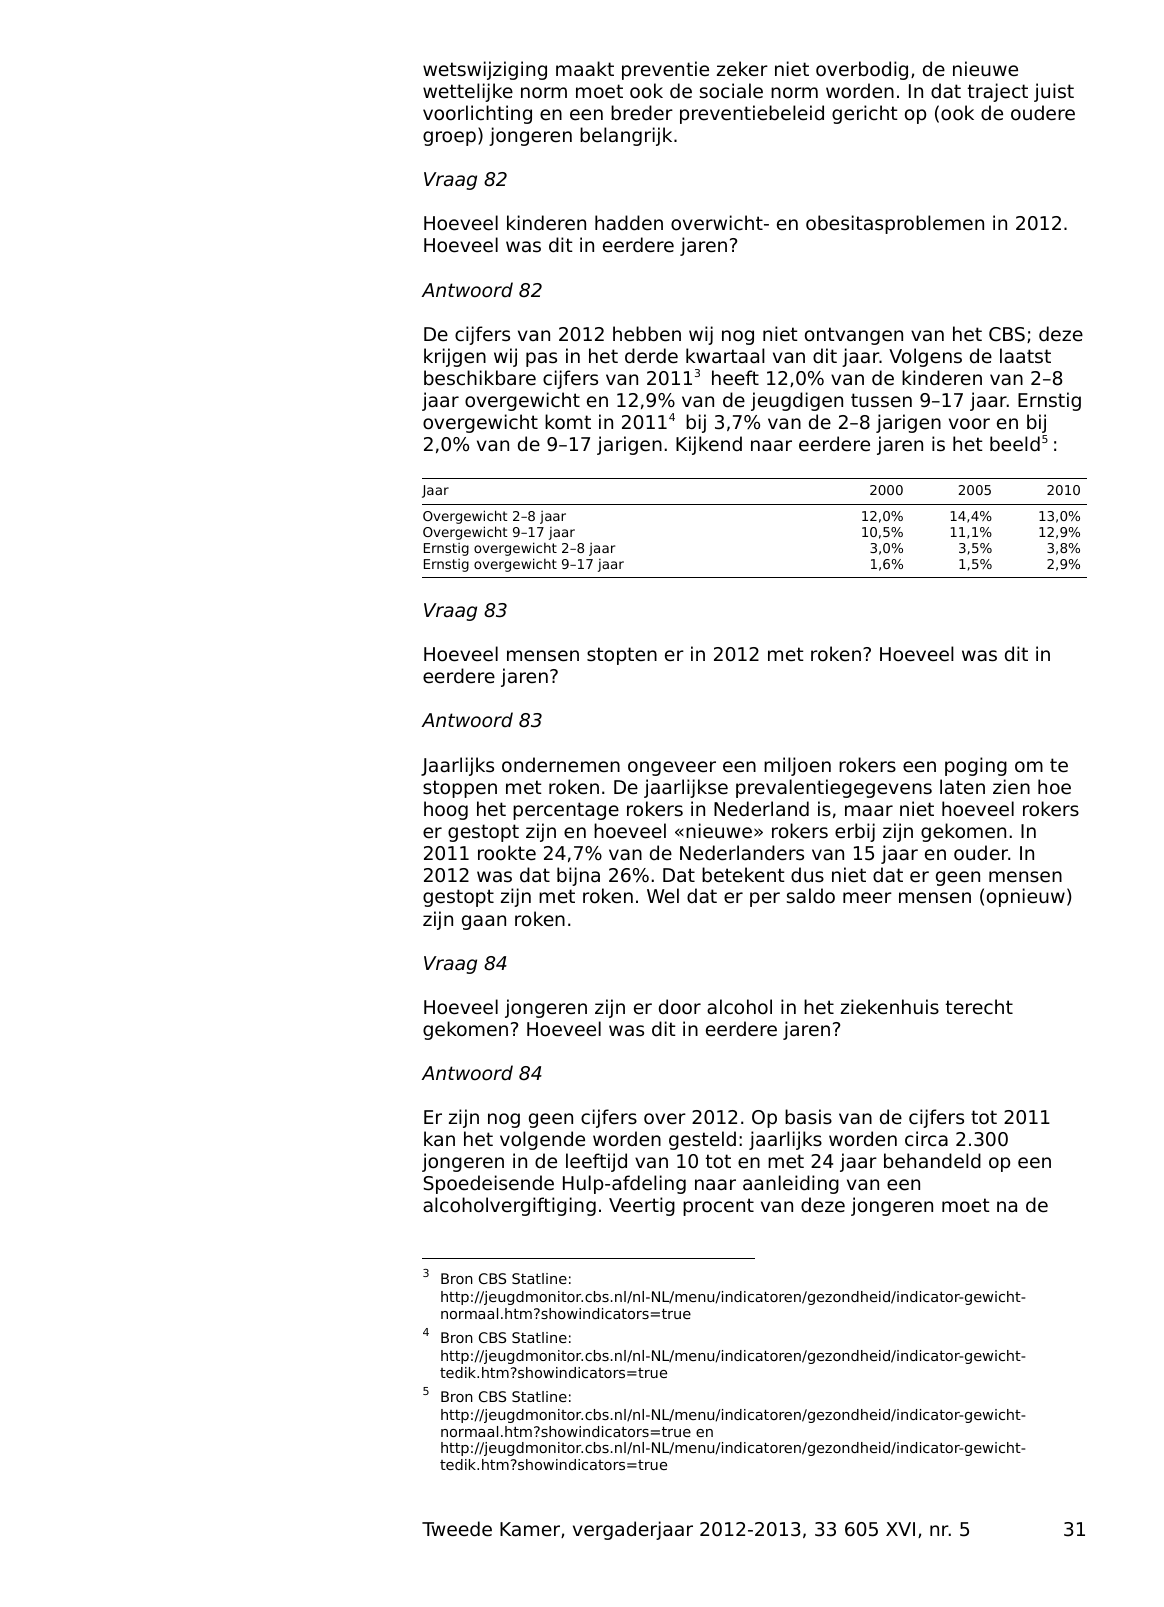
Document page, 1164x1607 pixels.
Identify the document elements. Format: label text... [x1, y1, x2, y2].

text Bron CBS Statline: http://jeugdmonitor.cbs.nl/nl-NL/menu/indicatoren/gezondheid/indicator-gewicht-normaal.htm?showindicators=true en http://jeugdmonitor.cbs.nl/nl-NL/menu/indicatoren/gezondheid/indicator-gewicht-tedik.htm?showindicators=true [422, 1385, 1087, 1474]
table_cell 13,0% [998, 505, 1087, 525]
table_cell Ernstig overgewicht 2–8 jaar [422, 541, 821, 556]
text wetswijziging maakt preventie zeker niet overbodig, de nieuwe wettelijke norm moet ook de sociale norm worden. In dat traject juist voorlichting en een breder preventiebeleid gericht op (ook de oudere groep) jongeren belangrijk. [422, 59, 1087, 147]
table_cell Overgewicht 2–8 jaar [422, 505, 821, 525]
text Er zijn nog geen cijfers over 2012. Op basis van de cijfers tot 2011 kan het volgende worden gesteld: jaarlijks worden circa 2.300 jongeren in de leeftijd van 10 tot en met 24 jaar behandeld op een Spoedeisende Hulp-afdeling naar aanleiding van een alcoholvergiftiging. Veertig procent van deze jongeren moet na de [422, 1107, 1087, 1217]
text Hoeveel mensen stopten er in 2012 met roken? Hoeveel was dit in eerdere jaren? [422, 644, 1087, 688]
table_cell 2,9% [998, 556, 1087, 577]
table_cell 12,9% [998, 525, 1087, 541]
subtitle Vraag 82 [422, 169, 1087, 191]
table_cell 12,0% [821, 505, 909, 525]
table_cell 3,0% [821, 541, 909, 556]
table_cell 3,8% [998, 541, 1087, 556]
table_header 2000 [821, 479, 909, 503]
table_cell 1,6% [821, 556, 909, 577]
table_header 2010 [998, 479, 1087, 503]
subtitle Vraag 84 [422, 953, 1087, 974]
table_header Jaar [422, 479, 821, 503]
text Jaarlijks ondernemen ongeveer een miljoen rokers een poging om te stoppen met roken. De jaarlijkse prevalentiegegevens laten zien hoe hoog het percentage rokers in Nederland is, maar niet hoeveel rokers er gestopt zijn en hoeveel «nieuwe» rokers erbij zijn gekomen. In 2011 rookte 24,7% van de Nederlanders van 15 jaar en ouder. In 2012 was dat bijna 26%. Dat betekent dus niet dat er geen mensen gestopt zijn met roken. Wel dat er per saldo meer mensen (opnieuw) zijn gaan roken. [422, 754, 1087, 930]
table_header 2005 [910, 479, 998, 503]
text Hoeveel jongeren zijn er door alcohol in het ziekenhuis terecht gekomen? Hoeveel was dit in eerdere jaren? [422, 997, 1087, 1041]
text De cijfers van 2012 hebben wij nog niet ontvangen van het CBS; deze krijgen wij pas in het derde kwartaal van dit jaar. Volgens de laatst beschikbare cijfers van 2011 heeft 12,0% van de kinderen van 2–8 jaar overgewicht en 12,9% van de jeugdigen tussen 9–17 jaar. Ernstig overgewicht komt in 2011 bij 3,7% van de 2–8 jarigen voor en bij 2,0% van de 9–17 jarigen. Kijkend naar eerdere jaren is het beeld: [422, 324, 1087, 456]
text Bron CBS Statline: http://jeugdmonitor.cbs.nl/nl-NL/menu/indicatoren/gezondheid/indicator-gewicht-normaal.htm?showindicators=true [422, 1267, 1087, 1323]
subtitle Vraag 83 [422, 600, 1087, 622]
table_cell Ernstig overgewicht 9–17 jaar [422, 556, 821, 577]
table_cell 10,5% [821, 525, 909, 541]
table_cell 14,4% [910, 505, 998, 525]
subtitle Antwoord 82 [422, 279, 1087, 301]
table_cell Overgewicht 9–17 jaar [422, 525, 821, 541]
table_cell 3,5% [910, 541, 998, 556]
text Hoeveel kinderen hadden overwicht- en obesitasproblemen in 2012. Hoeveel was dit in eerdere jaren? [422, 213, 1087, 257]
table_cell 11,1% [910, 525, 998, 541]
subtitle Antwoord 83 [422, 710, 1087, 732]
text Bron CBS Statline: http://jeugdmonitor.cbs.nl/nl-NL/menu/indicatoren/gezondheid/indicator-gewicht-tedik.htm?showindicators=true [422, 1326, 1087, 1382]
table_cell 1,5% [910, 556, 998, 577]
subtitle Antwoord 84 [422, 1063, 1087, 1085]
